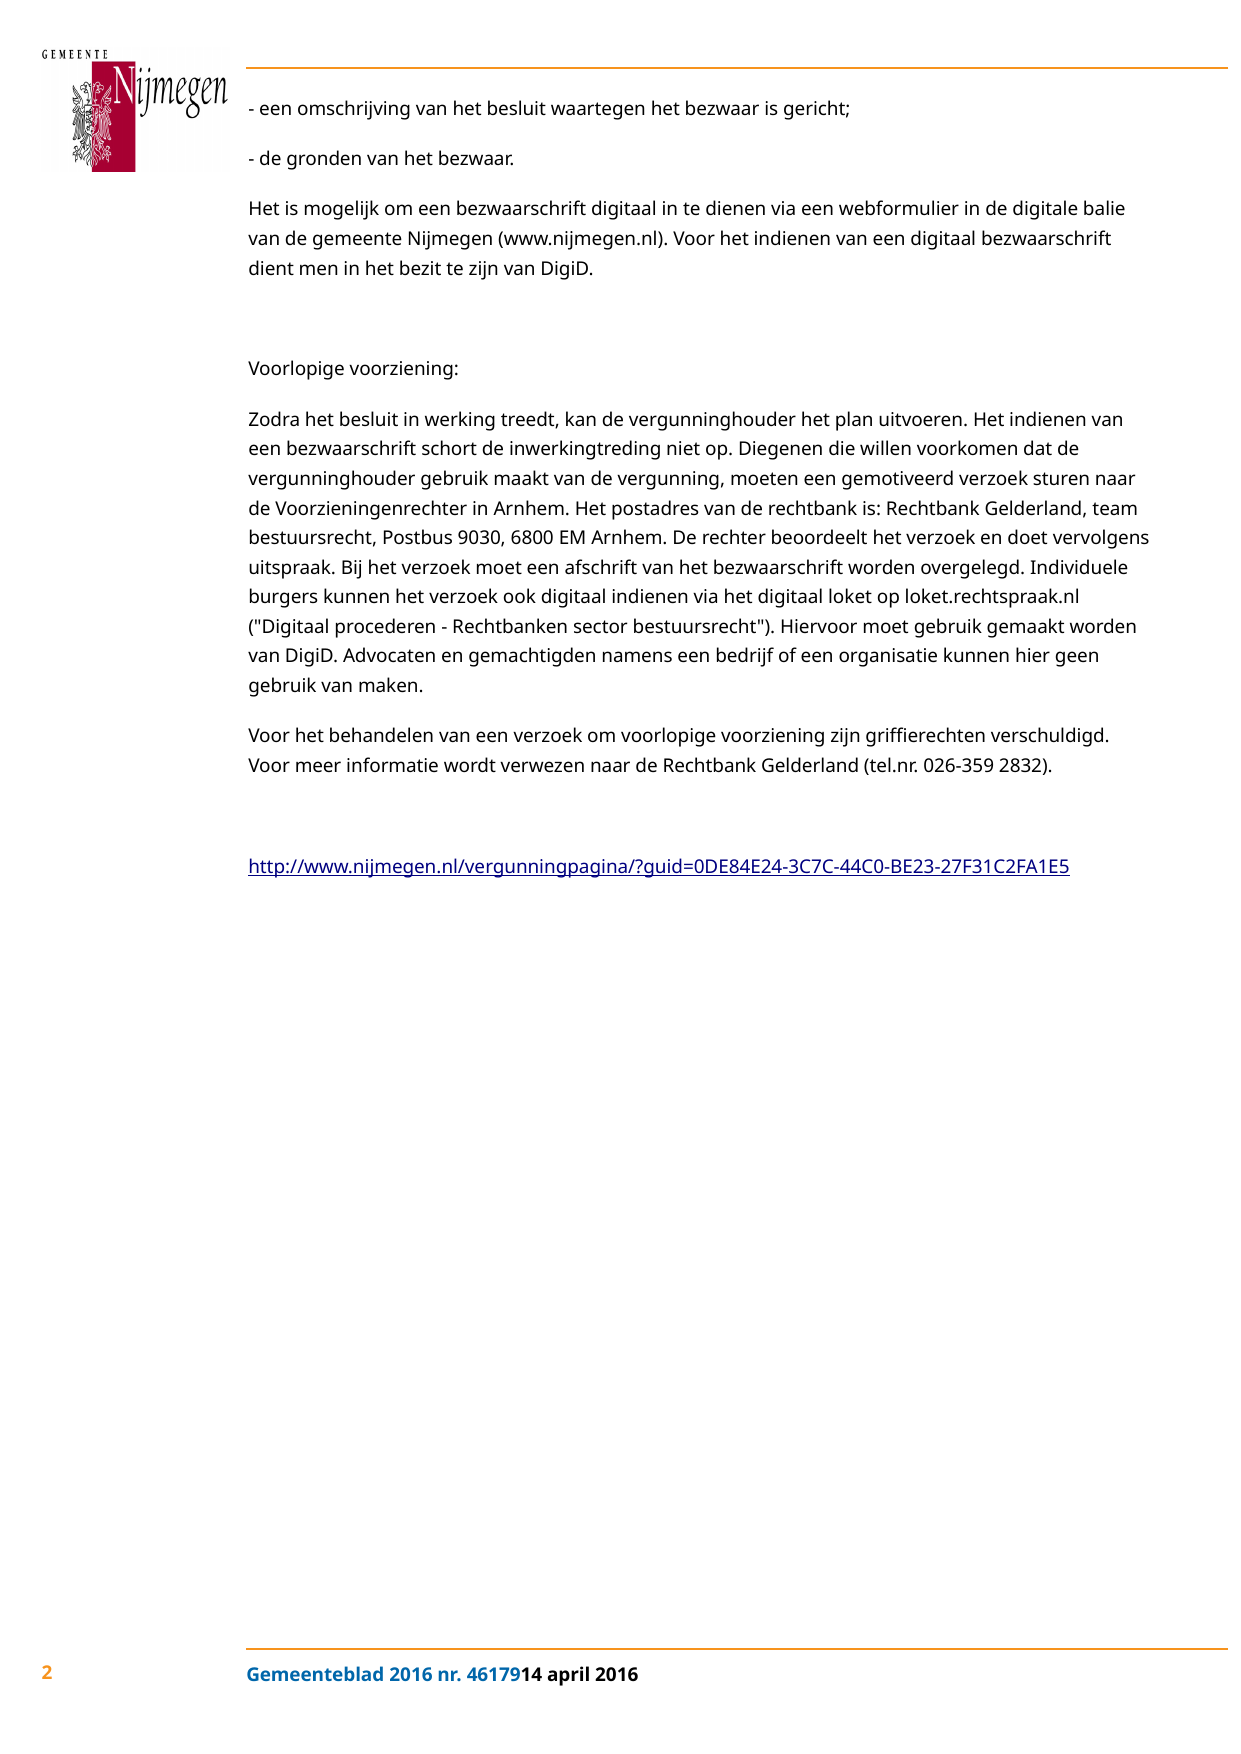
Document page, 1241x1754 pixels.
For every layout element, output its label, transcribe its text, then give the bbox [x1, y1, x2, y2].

text - een omschrijving van het besluit waartegen het bezwaar is gericht; [248, 95, 1152, 121]
text - de gronden van het bezwaar. [248, 145, 1152, 171]
picture [41, 47, 231, 172]
text Voor het behandelen van een verzoek om voorlopige voorziening zijn griffierechten verschuldigd. Voor meer informatie wordt verwezen naar de Rechtbank Gelderland (tel.nr. 026-359 2832). [248, 723, 1152, 778]
text Voorlopige voorziening: [248, 356, 1152, 381]
text http://www.nijmegen.nl/vergunningpagina/?guid=0DE84E24-3C7C-44C0-BE23-27F31C2FA1E5 [248, 853, 1152, 879]
text Het is mogelijk om een bezwaarschrift digitaal in te dienen via een webformulier in de digitale balie van de gemeente Nijmegen (www.nijmegen.nl). Voor het indienen van een digitaal bezwaarschrift dient men in het bezit te zijn van DigiD. [248, 196, 1152, 281]
text Zodra het besluit in werking treedt, kan de vergunninghouder het plan uitvoeren. Het indienen van een bezwaarschrift schort de inwerkingtreding niet op. Diegenen die willen voorkomen dat de vergunninghouder gebruik maakt van de vergunning, moeten een gemotiveerd verzoek sturen naar de Voorzieningenrechter in Arnhem. Het postadres van de rechtbank is: Rechtbank Gelderland, team bestuursrecht, Postbus 9030, 6800 EM Arnhem. De rechter beoordeelt het verzoek en doet vervolgens uitspraak. Bij het verzoek moet een afschrift van het bezwaarschrift worden overgelegd. Individuele burgers kunnen het verzoek ook digitaal indienen via het digitaal loket op loket.rechtspraak.nl ("Digitaal procederen - Rechtbanken sector bestuursrecht"). Hiervoor moet gebruik gemaakt worden van DigiD. Advocaten en gemachtigden namens een bedrijf of een organisatie kunnen hier geen gebruik van maken. [248, 406, 1152, 698]
